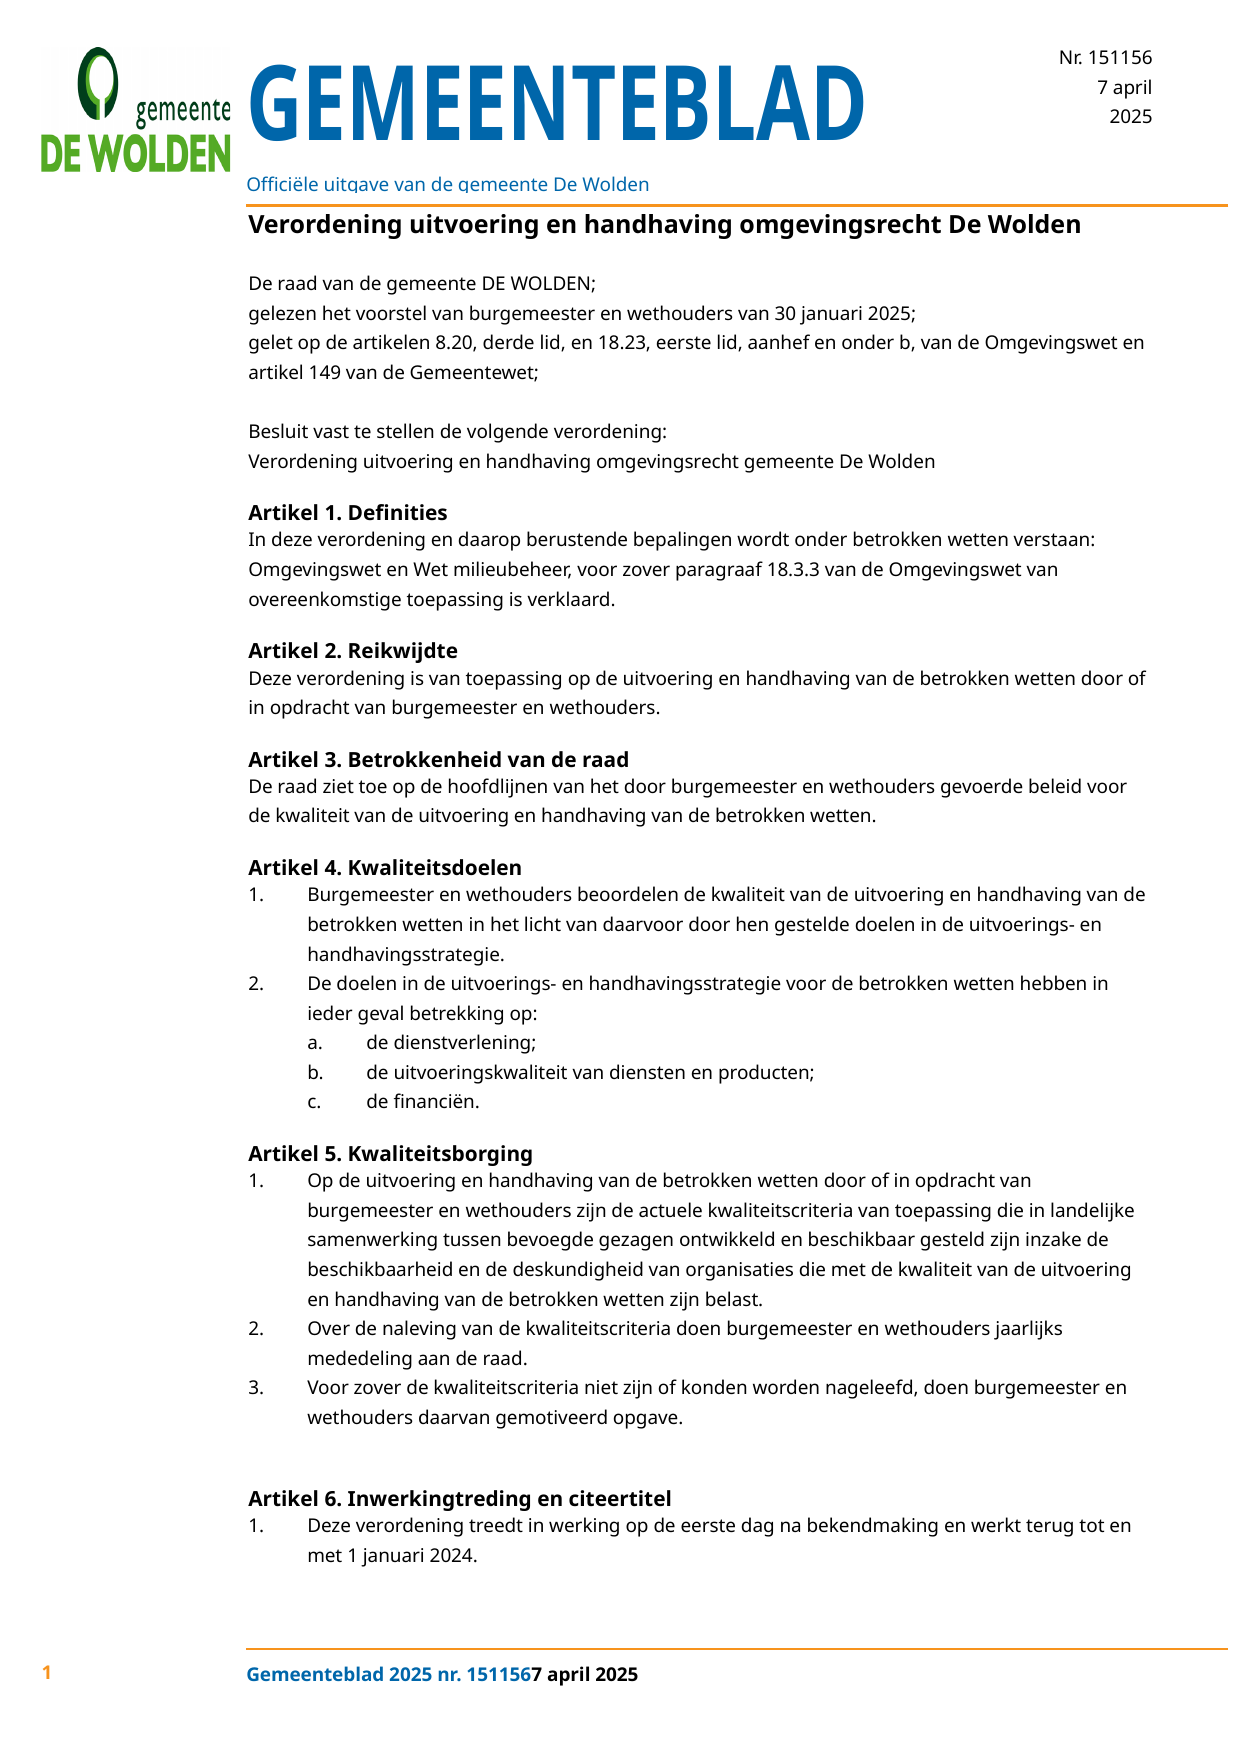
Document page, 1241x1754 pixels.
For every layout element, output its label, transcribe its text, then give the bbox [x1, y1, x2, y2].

text Verordening uitvoering en handhaving omgevingsrecht gemeente De Wolden [248, 448, 1152, 473]
text Besluit vast te stellen de volgende verordening: [248, 418, 1152, 444]
text Artikel 5. Kwaliteitsborging [248, 1139, 1152, 1167]
list de dienstverlening; [307, 1029, 1152, 1055]
text Verordening uitvoering en handhaving omgevingsrecht De Wolden [248, 207, 1152, 241]
text Artikel 1. Definities [248, 498, 1152, 527]
list De doelen in de uitvoerings- en handhavingsstrategie voor de betrokken wetten hebben in ieder geval betrekking op: [248, 970, 1152, 1026]
list de financiën. [307, 1089, 1152, 1114]
picture [41, 47, 231, 172]
text Artikel 4. Kwaliteitsdoelen [248, 853, 1152, 882]
text Artikel 6. Inwerkingtreding en citeertitel [248, 1484, 1152, 1513]
list Burgemeester en wethouders beoordelen de kwaliteit van de uitvoering en handhaving van de betrokken wetten in het licht van daarvoor door hen gestelde doelen in de uitvoerings- en handhavingsstrategie. [248, 882, 1152, 966]
text In deze verordening en daarop berustende bepalingen wordt onder betrokken wetten verstaan: Omgevingswet en Wet milieubeheer, voor zover paragraaf 18.3.3 van de Omgevingswet van overeenkomstige toepassing is verklaard. [248, 527, 1152, 612]
list de uitvoeringskwaliteit van diensten en producten; [307, 1059, 1152, 1085]
list Over de naleving van de kwaliteitscriteria doen burgemeester en wethouders jaarlijks mededeling aan de raad. [248, 1315, 1152, 1371]
text gelet op de artikelen 8.20, derde lid, en 18.23, eerste lid, aanhef en onder b, van de Omgevingswet en artikel 149 van de Gemeentewet; [248, 329, 1152, 385]
text De raad van de gemeente DE WOLDEN; [248, 270, 1152, 296]
text Deze verordening is van toepassing op de uitvoering en handhaving van de betrokken wetten door of in opdracht van burgemeester en wethouders. [248, 665, 1152, 720]
list Deze verordening treedt in werking op de eerste dag na bekendmaking en werkt terug tot en met 1 januari 2024. [248, 1513, 1152, 1568]
list Op de uitvoering en handhaving van de betrokken wetten door of in opdracht van burgemeester en wethouders zijn de actuele kwaliteitscriteria van toepassing die in landelijke samenwerking tussen bevoegde gezagen ontwikkeld en beschikbaar gesteld zijn inzake de beschikbaarheid en de deskundigheid van organisaties die met de kwaliteit van de uitvoering en handhaving van de betrokken wetten zijn belast. [248, 1167, 1152, 1312]
text gelezen het voorstel van burgemeester en wethouders van 30 januari 2025; [248, 300, 1152, 326]
list Voor zover de kwaliteitscriteria niet zijn of konden worden nageleefd, doen burgemeester en wethouders daarvan gemotiveerd opgave. [248, 1374, 1152, 1430]
text Artikel 3. Betrokkenheid van de raad [248, 745, 1152, 773]
text Artikel 2. Reikwijdte [248, 636, 1152, 665]
text De raad ziet toe op de hoofdlijnen van het door burgemeester en wethouders gevoerde beleid voor de kwaliteit van de uitvoering en handhaving van de betrokken wetten. [248, 773, 1152, 828]
